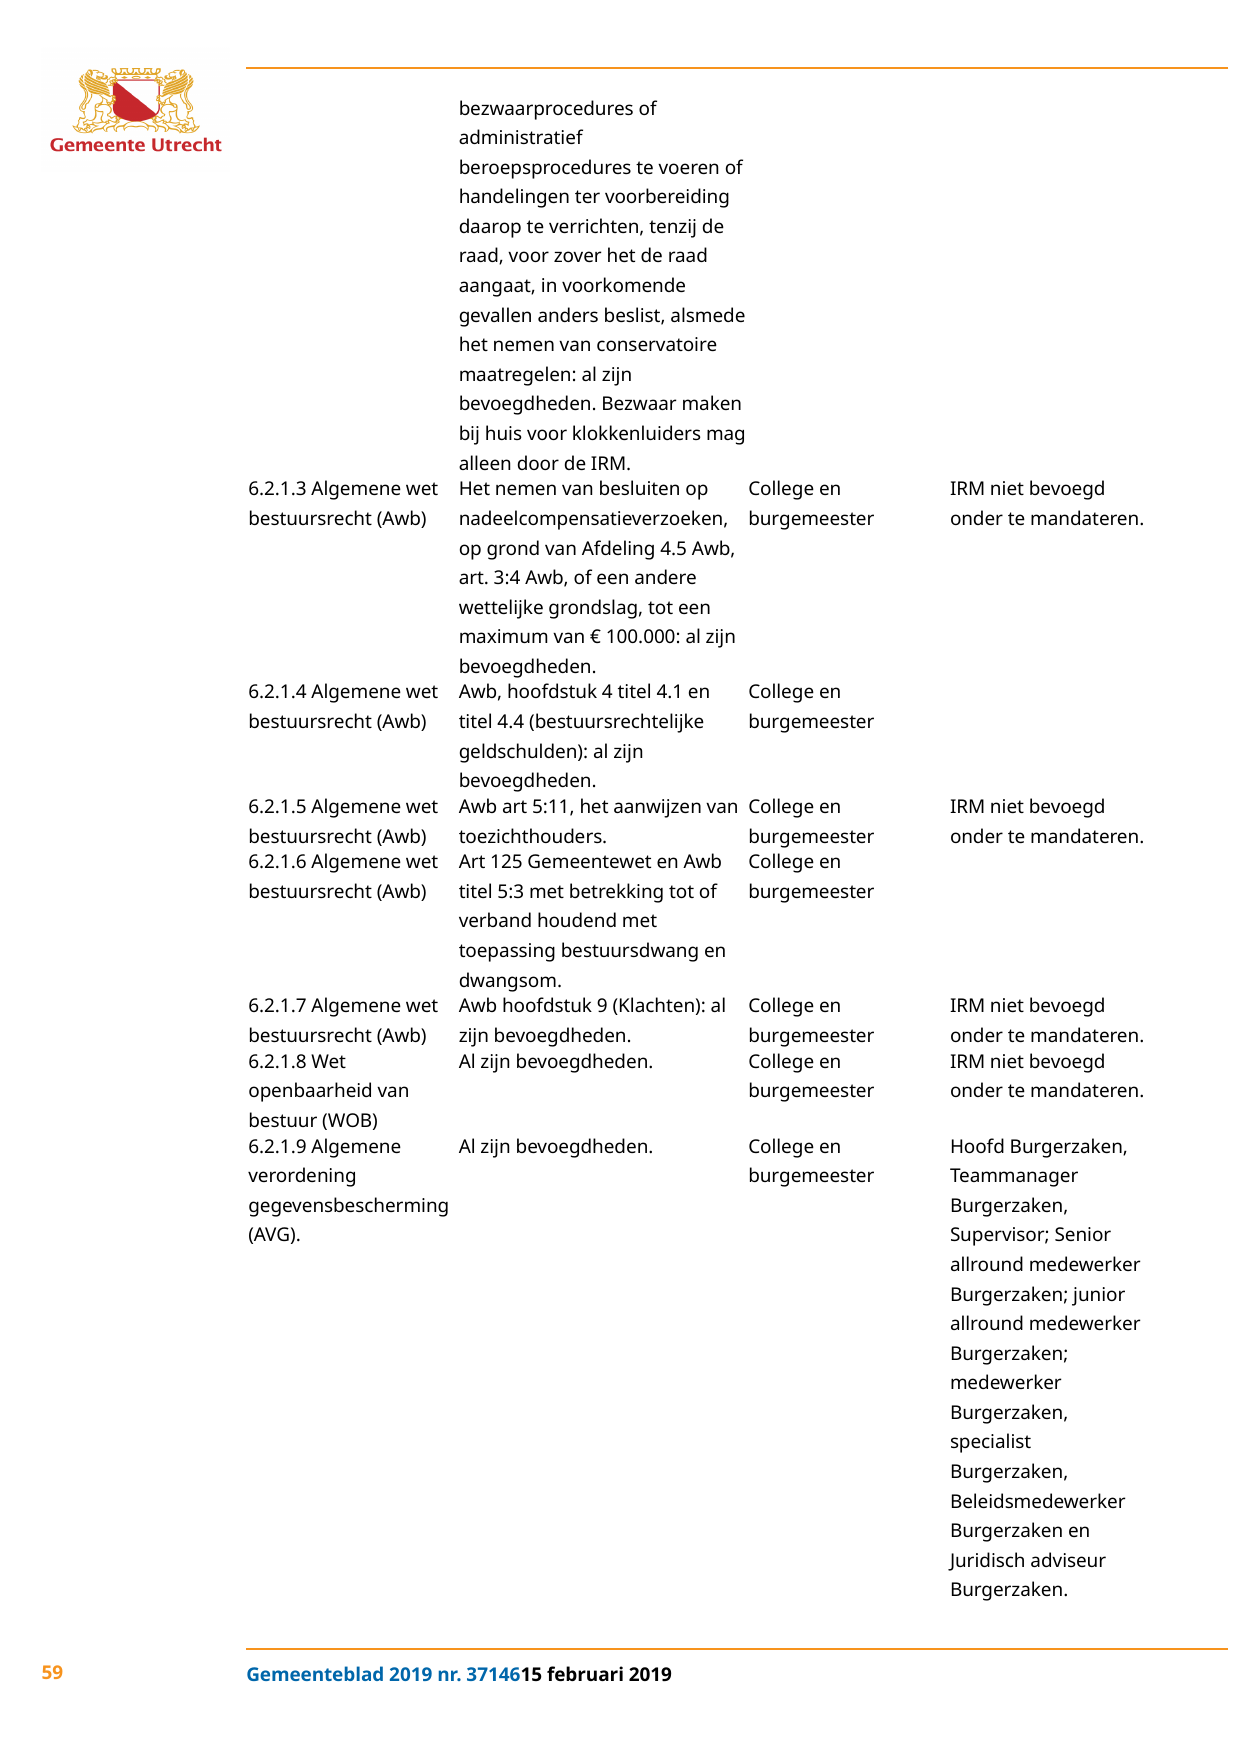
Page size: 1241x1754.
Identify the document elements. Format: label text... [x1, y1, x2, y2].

picture [41, 47, 231, 172]
table_cell College en burgemeester [748, 476, 950, 679]
table_cell [748, 95, 950, 476]
table_cell 6.2.1.6 Algemene wet bestuursrecht (Awb) [248, 849, 458, 993]
table_cell bezwaarprocedures of administratief beroepsprocedures te voeren of handelingen ter voorbereiding daarop te verrichten, tenzij de raad, voor zover het de raad aangaat, in voorkomende gevallen anders beslist, alsmede het nemen van conservatoire maatregelen: al zijn bevoegdheden. Bezwaar maken bij huis voor klokkenluiders mag alleen door de IRM. [459, 95, 748, 476]
table_cell College en burgemeester [748, 793, 950, 848]
table_cell [950, 679, 1152, 793]
table_cell Art 125 Gemeentewet en Awb titel 5:3 met betrekking tot of verband houdend met toepassing bestuursdwang en dwangsom. [459, 849, 748, 993]
table_cell [950, 849, 1152, 993]
table_cell Al zijn bevoegdheden. [459, 1133, 748, 1602]
table_cell Awb hoofdstuk 9 (Klachten): al zijn bevoegdheden. [459, 993, 748, 1048]
table_cell 6.2.1.5 Algemene wet bestuursrecht (Awb) [248, 793, 458, 848]
table_cell College en burgemeester [748, 993, 950, 1048]
table_cell IRM niet bevoegd onder te mandateren. [950, 1048, 1152, 1133]
table_cell 6.2.1.3 Algemene wet bestuursrecht (Awb) [248, 476, 458, 679]
table_cell 6.2.1.4 Algemene wet bestuursrecht (Awb) [248, 679, 458, 793]
table_cell Het nemen van besluiten op nadeelcompensatieverzoeken, op grond van Afdeling 4.5 Awb, art. 3:4 Awb, of een andere wettelijke grondslag, tot een maximum van € 100.000: al zijn bevoegdheden. [459, 476, 748, 679]
table_cell IRM niet bevoegd onder te mandateren. [950, 793, 1152, 848]
table_cell IRM niet bevoegd onder te mandateren. [950, 476, 1152, 679]
table_cell Hoofd Burgerzaken, Teammanager Burgerzaken, Supervisor; Senior allround medewerker Burgerzaken; junior allround medewerker Burgerzaken; medewerker Burgerzaken, specialist Burgerzaken, Beleidsmedewerker Burgerzaken en Juridisch adviseur Burgerzaken. [950, 1133, 1152, 1602]
table_cell College en burgemeester [748, 679, 950, 793]
table_cell [950, 95, 1152, 476]
table_cell [248, 95, 458, 476]
table_cell Al zijn bevoegdheden. [459, 1048, 748, 1133]
table_cell Awb, hoofdstuk 4 titel 4.1 en titel 4.4 (bestuursrechtelijke geldschulden): al zijn bevoegdheden. [459, 679, 748, 793]
table_cell 6.2.1.8 Wet openbaarheid van bestuur (WOB) [248, 1048, 458, 1133]
table_cell 6.2.1.9 Algemene verordening gegevensbescherming (AVG). [248, 1133, 458, 1602]
table_cell College en burgemeester [748, 1133, 950, 1602]
table_cell College en burgemeester [748, 849, 950, 993]
table_cell Awb art 5:11, het aanwijzen van toezichthouders. [459, 793, 748, 848]
table_cell IRM niet bevoegd onder te mandateren. [950, 993, 1152, 1048]
table_cell 6.2.1.7 Algemene wet bestuursrecht (Awb) [248, 993, 458, 1048]
table_cell College en burgemeester [748, 1048, 950, 1133]
